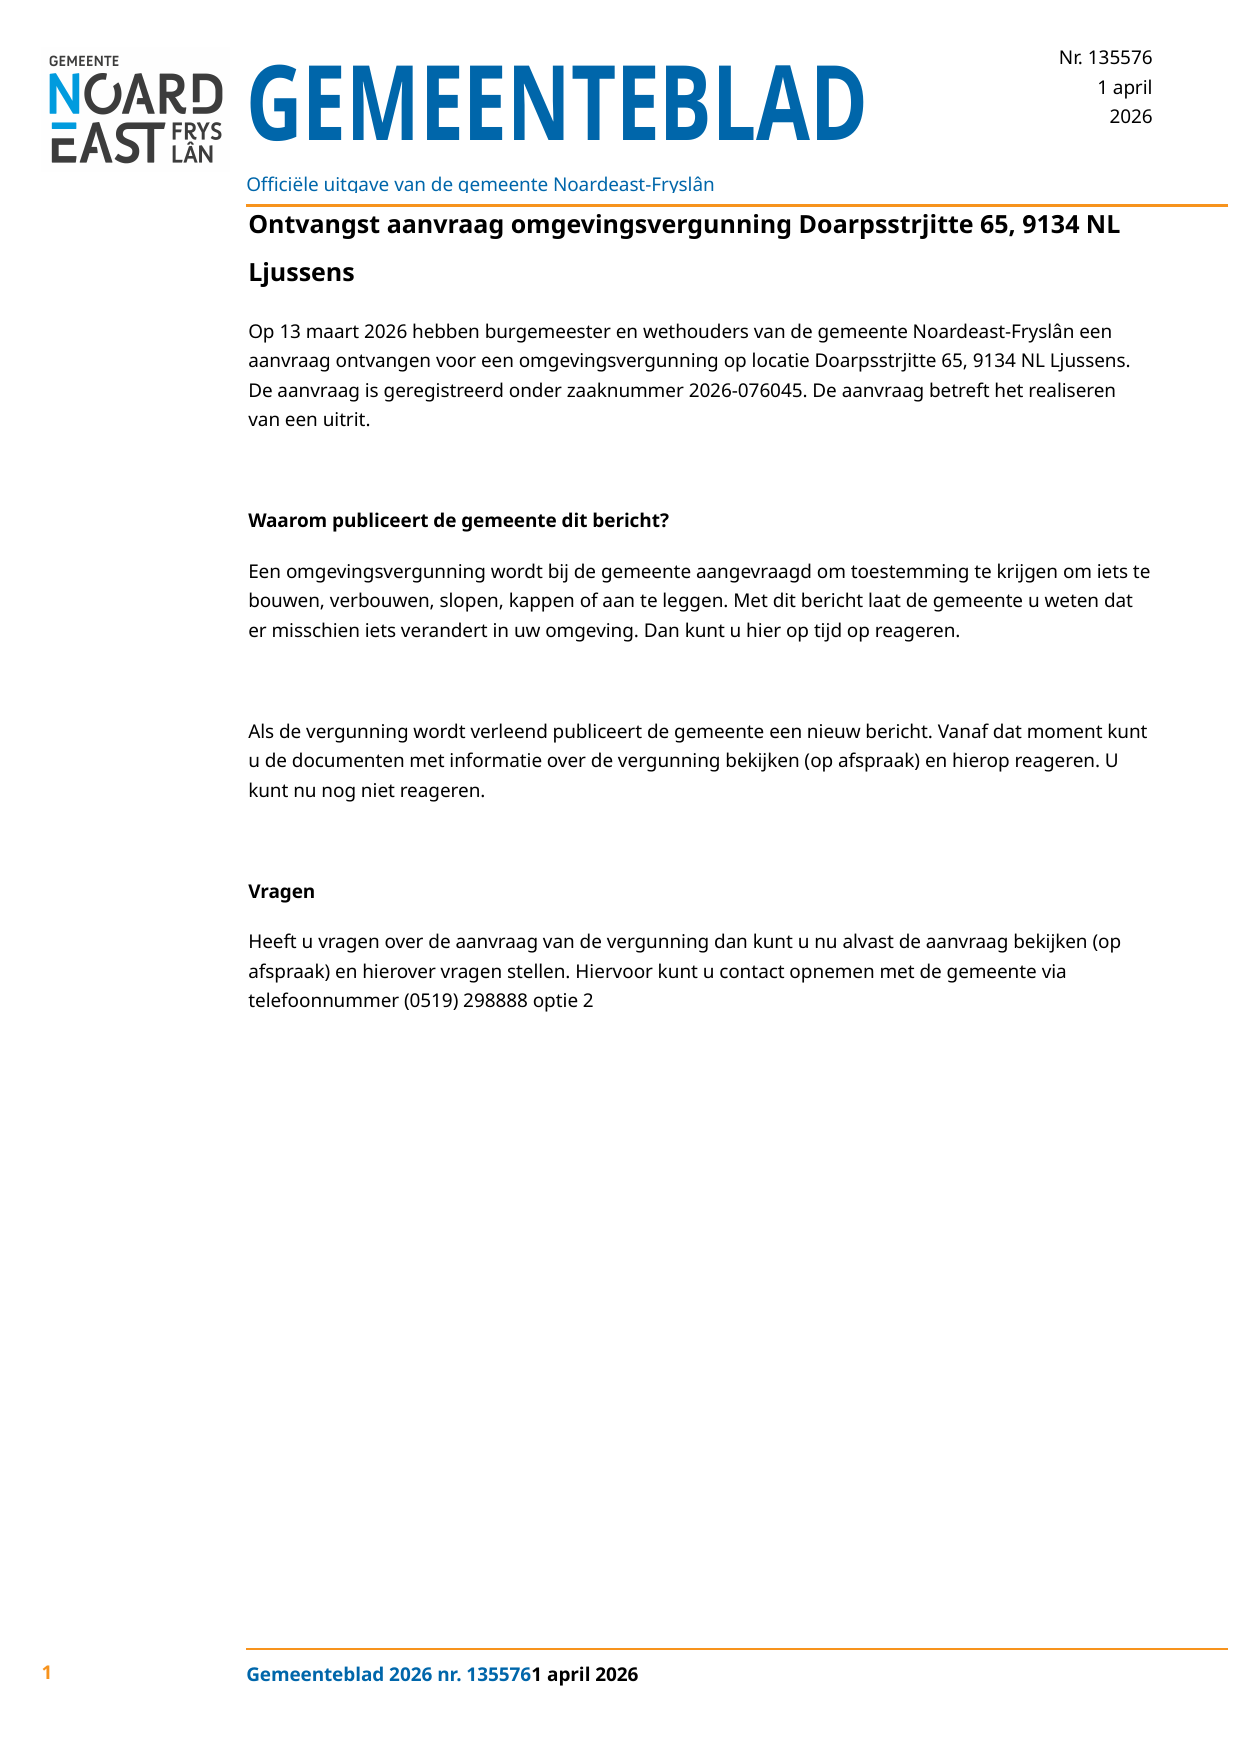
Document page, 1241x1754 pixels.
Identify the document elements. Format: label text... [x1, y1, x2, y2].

text Waarom publiceert de gemeente dit bericht? [248, 507, 1152, 533]
text Vragen [248, 878, 1152, 904]
text Heeft u vragen over de aanvraag van de vergunning dan kunt u nu alvast de aanvraag bekijken (op afspraak) en hierover vragen stellen. Hiervoor kunt u contact opnemen met de gemeente via telefoonnummer (0519) 298888 optie 2 [248, 928, 1152, 1013]
text Als de vergunning wordt verleend publiceert de gemeente een nieuw bericht. Vanaf dat moment kunt u de documenten met informatie over de vergunning bekijken (op afspraak) en hierop reageren. U kunt nu nog niet reageren. [248, 718, 1152, 803]
text Een omgevingsvergunning wordt bij de gemeente aangevraagd om toestemming te krijgen om iets te bouwen, verbouwen, slopen, kappen of aan te leggen. Met dit bericht laat de gemeente u weten dat er misschien iets verandert in uw omgeving. Dan kunt u hier op tijd op reageren. [248, 558, 1152, 643]
picture [41, 47, 231, 172]
text Ontvangst aanvraag omgevingsvergunning Doarpsstrjitte 65, 9134 NL Ljussens [248, 207, 1152, 288]
text Op 13 maart 2026 hebben burgemeester en wethouders van de gemeente Noardeast-Fryslân een aanvraag ontvangen voor een omgevingsvergunning op locatie Doarpsstrjitte 65, 9134 NL Ljussens. De aanvraag is geregistreerd onder zaaknummer 2026-076045. De aanvraag betreft het realiseren van een uitrit. [248, 318, 1152, 432]
